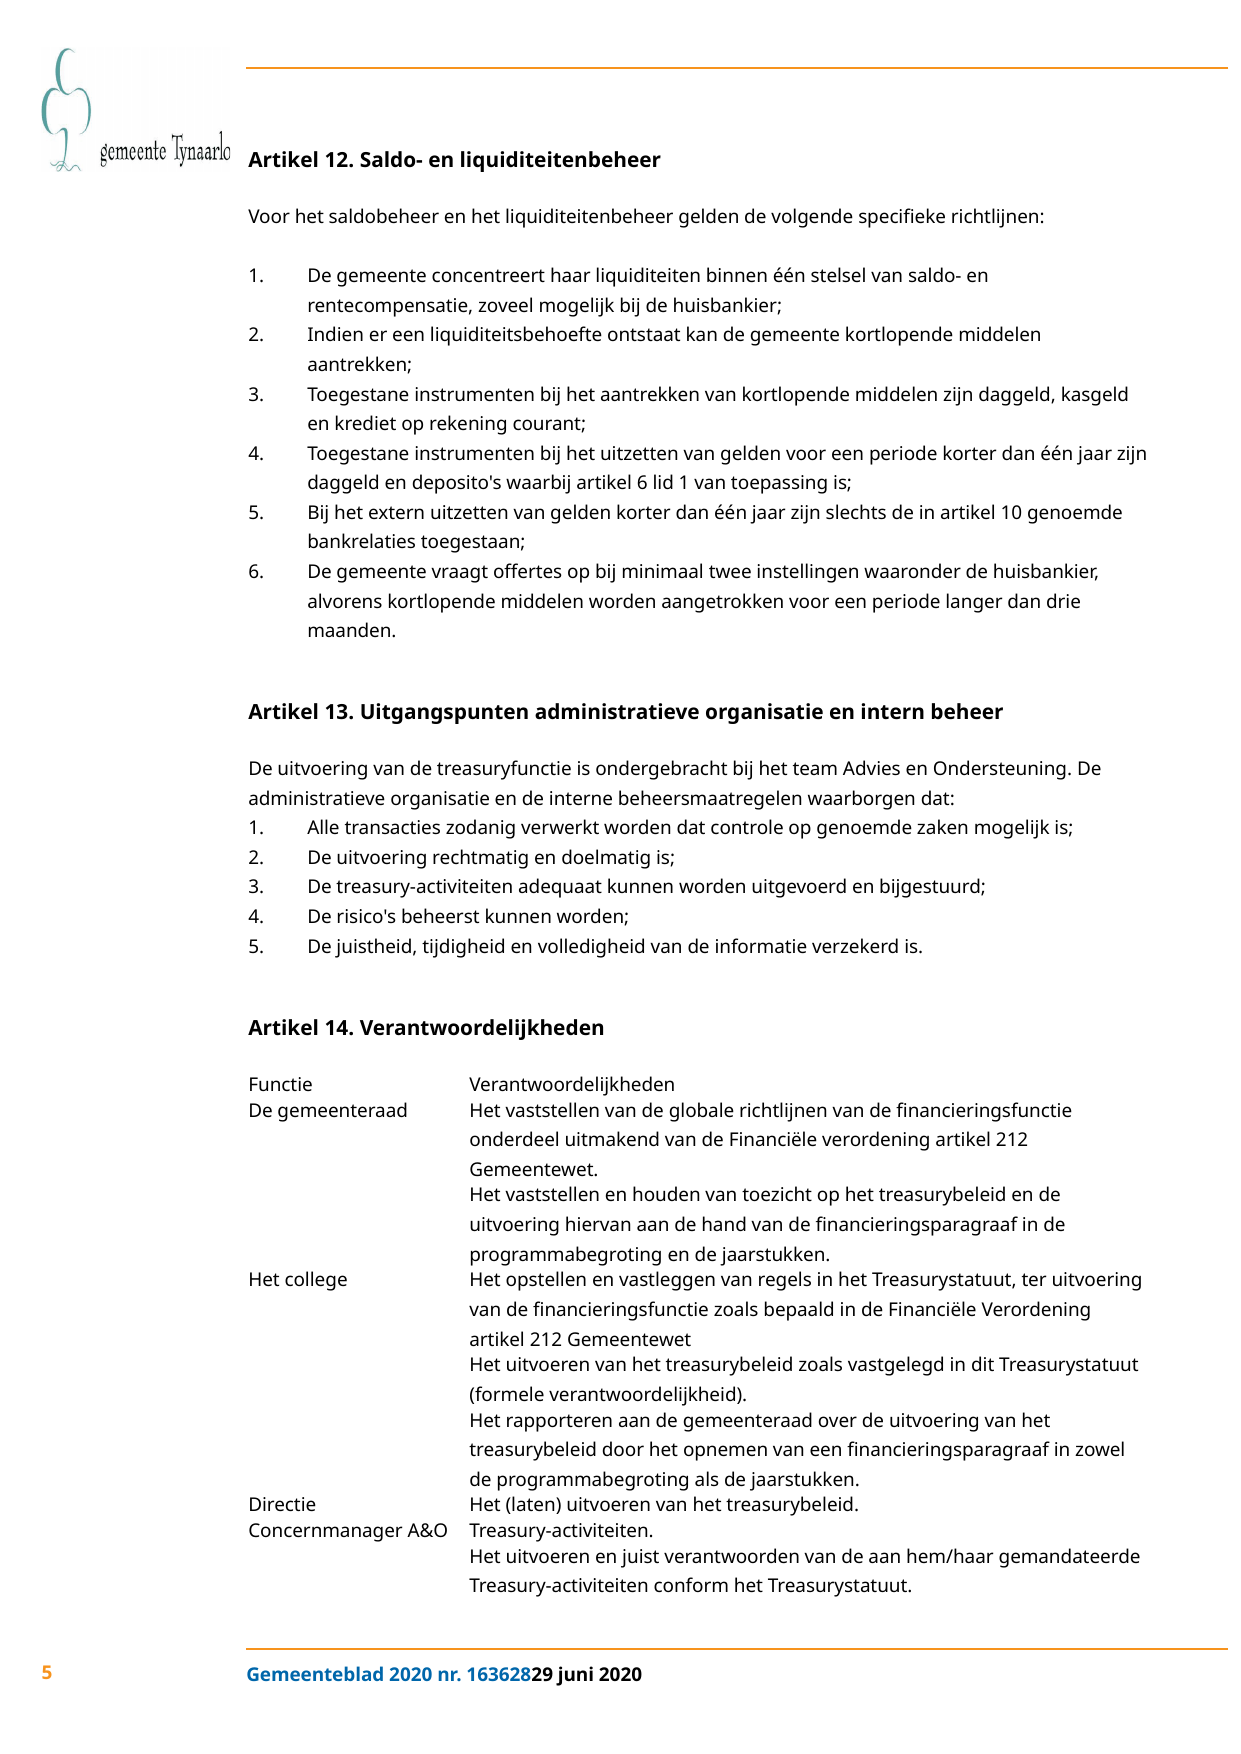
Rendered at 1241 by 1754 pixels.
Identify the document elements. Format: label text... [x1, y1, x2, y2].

text Voor het saldobeheer en het liquiditeitenbeheer gelden de volgende specifieke richtlijnen: [248, 203, 1152, 229]
text Artikel 14. Verantwoordelijkheden [248, 1013, 1152, 1041]
list Toegestane instrumenten bij het aantrekken van kortlopende middelen zijn daggeld, kasgeld en krediet op rekening courant; [248, 381, 1152, 436]
table_cell Het opstellen en vastleggen van regels in het Treasurystatuut, ter uitvoering van de financieringsfunctie zoals bepaald in de Financiële Verordening artikel 212 Gemeentewet [469, 1267, 1152, 1351]
table_cell Concernmanager A&O [248, 1518, 469, 1543]
list Indien er een liquiditeitsbehoefte ontstaat kan de gemeente kortlopende middelen aantrekken; [248, 322, 1152, 377]
list De juistheid, tijdigheid en volledigheid van de informatie verzekerd is. [248, 933, 1152, 959]
table_cell Het uitvoeren van het treasurybeleid zoals vastgelegd in dit Treasurystatuut (formele verantwoordelijkheid). [469, 1351, 1152, 1407]
list De treasury-activiteiten adequaat kunnen worden uitgevoerd en bijgestuurd; [248, 874, 1152, 899]
picture [41, 47, 231, 172]
list De gemeente concentreert haar liquiditeiten binnen één stelsel van saldo- en rentecompensatie, zoveel mogelijk bij de huisbankier; [248, 262, 1152, 318]
table_header Verantwoordelijkheden [469, 1071, 1152, 1097]
list Bij het extern uitzetten van gelden korter dan één jaar zijn slechts de in artikel 10 genoemde bankrelaties toegestaan; [248, 499, 1152, 554]
table_cell [248, 1543, 469, 1598]
table_cell Het rapporteren aan de gemeenteraad over de uitvoering van het treasurybeleid door het opnemen van een financieringsparagraaf in zowel de programmabegroting als de jaarstukken. [469, 1407, 1152, 1492]
table_cell Directie [248, 1492, 469, 1517]
table_cell De gemeenteraad [248, 1097, 469, 1182]
text Artikel 12. Saldo- en liquiditeitenbeheer [248, 145, 1152, 174]
table_cell Het vaststellen van de globale richtlijnen van de financieringsfunctie onderdeel uitmakend van de Financiële verordening artikel 212 Gemeentewet. [469, 1097, 1152, 1182]
list Alle transacties zodanig verwerkt worden dat controle op genoemde zaken mogelijk is; [248, 814, 1152, 840]
table_cell Het uitvoeren en juist verantwoorden van de aan hem/haar gemandateerde Treasury-activiteiten conform het Treasurystatuut. [469, 1543, 1152, 1598]
table_cell [248, 1351, 469, 1407]
list De risico's beheerst kunnen worden; [248, 903, 1152, 929]
text Artikel 13. Uitgangspunten administratieve organisatie en intern beheer [248, 697, 1152, 726]
list Toegestane instrumenten bij het uitzetten van gelden voor een periode korter dan één jaar zijn daggeld en deposito's waarbij artikel 6 lid 1 van toepassing is; [248, 440, 1152, 495]
table_header Functie [248, 1071, 469, 1097]
table_cell [248, 1407, 469, 1492]
table_cell Treasury-activiteiten. [469, 1518, 1152, 1543]
list De gemeente vraagt offertes op bij minimaal twee instellingen waaronder de huisbankier, alvorens kortlopende middelen worden aangetrokken voor een periode langer dan drie maanden. [248, 558, 1152, 643]
text De uitvoering van de treasuryfunctie is ondergebracht bij het team Advies en Ondersteuning. De administratieve organisatie en de interne beheersmaatregelen waarborgen dat: [248, 755, 1152, 811]
table_cell Het college [248, 1267, 469, 1351]
list De uitvoering rechtmatig en doelmatig is; [248, 844, 1152, 870]
table_cell Het (laten) uitvoeren van het treasurybeleid. [469, 1492, 1152, 1517]
table_cell Het vaststellen en houden van toezicht op het treasurybeleid en de uitvoering hiervan aan de hand van de financieringsparagraaf in de programmabegroting en de jaarstukken. [469, 1182, 1152, 1267]
table_cell [248, 1182, 469, 1267]
